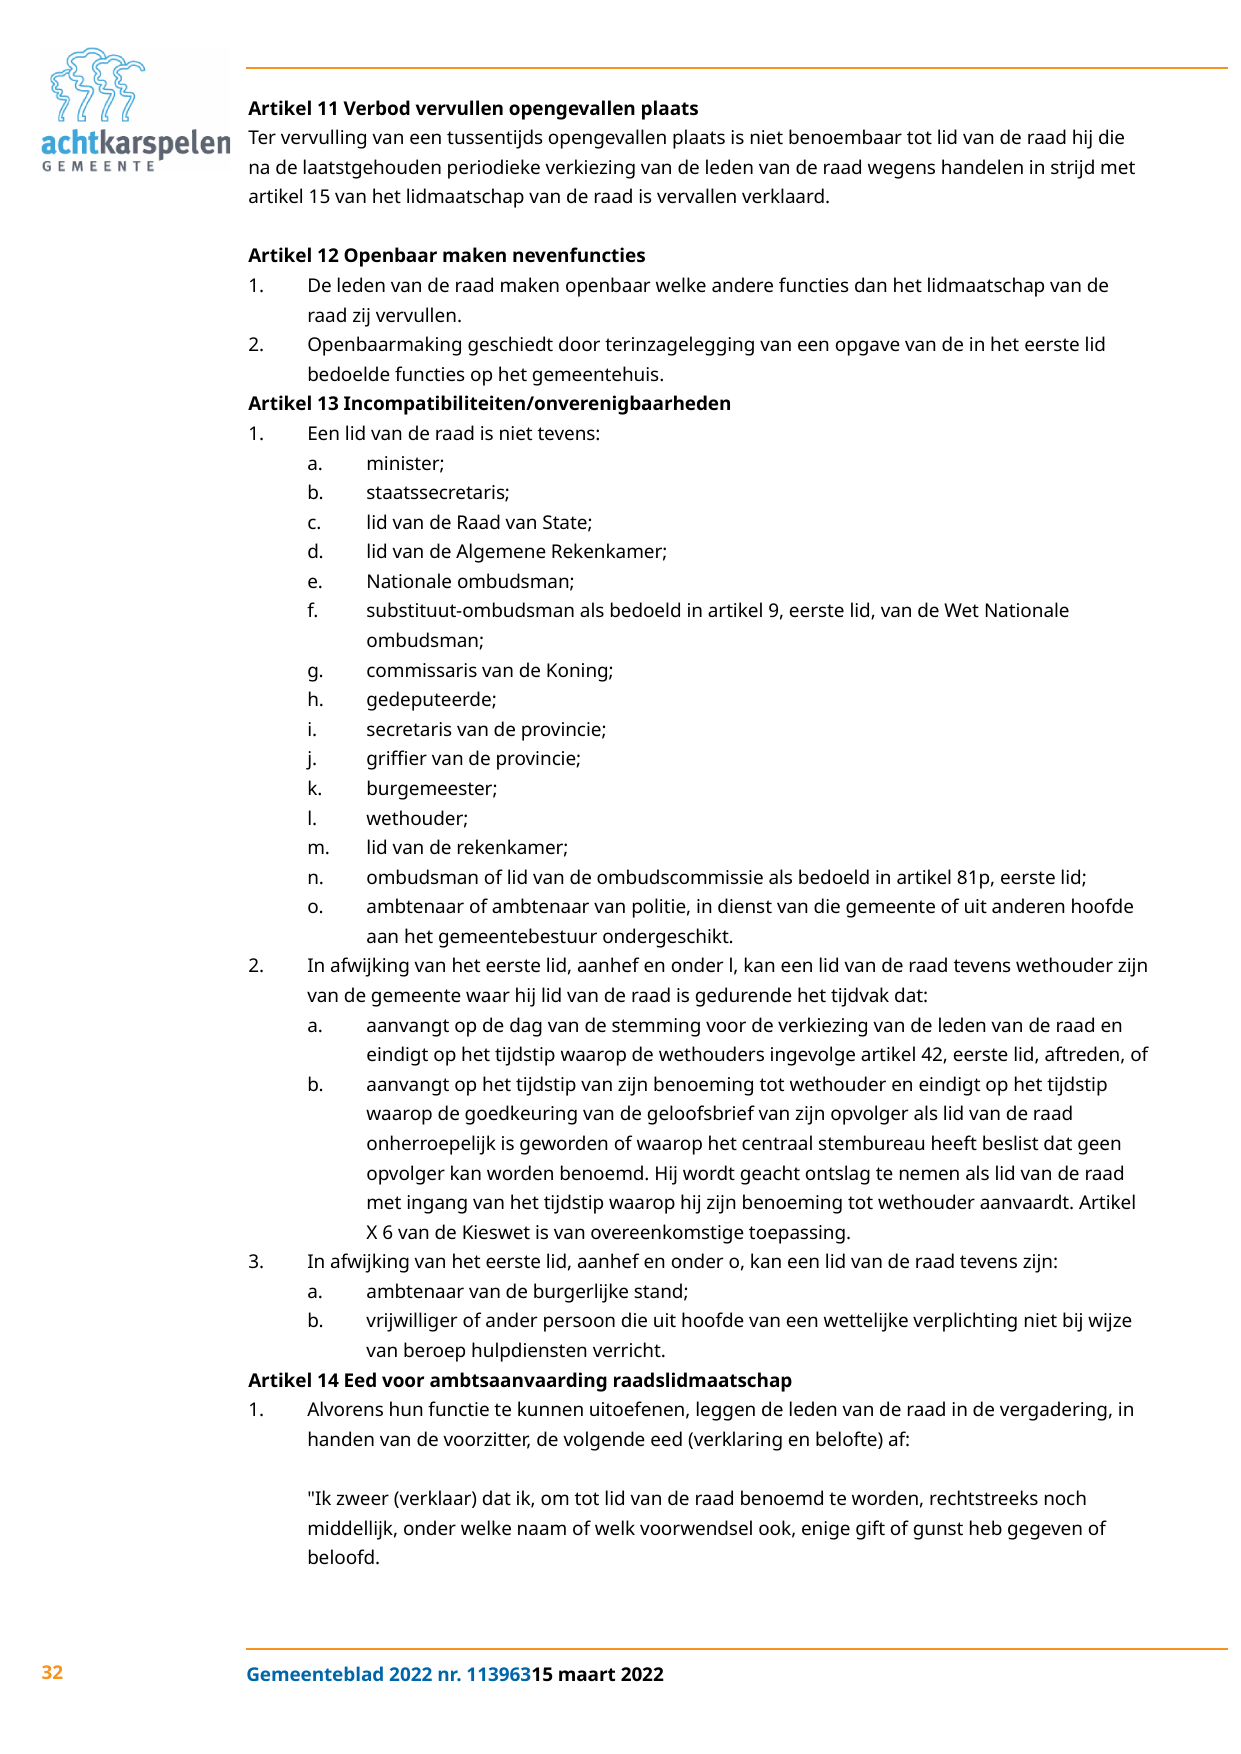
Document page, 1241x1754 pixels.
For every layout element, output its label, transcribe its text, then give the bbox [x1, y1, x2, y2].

list ambtenaar van de burgerlijke stand; [307, 1278, 1152, 1304]
text Artikel 13 Incompatibiliteiten/onverenigbaarheden [248, 391, 1152, 416]
list Alvorens hun functie te kunnen uitoefenen, leggen de leden van de raad in de vergadering, in handen van de voorzitter, de volgende eed (verklaring en belofte) af: [248, 1396, 1152, 1452]
list wethouder; [307, 805, 1152, 831]
list gedeputeerde; [307, 686, 1152, 712]
list aanvangt op het tijdstip van zijn benoeming tot wethouder en eindigt op het tijdstip waarop de goedkeuring van de geloofsbrief van zijn opvolger als lid van de raad onherroepelijk is geworden of waarop het centraal stembureau heeft beslist dat geen opvolger kan worden benoemd. Hij wordt geacht ontslag te nemen als lid van de raad met ingang van het tijdstip waarop hij zijn benoeming tot wethouder aanvaardt. Artikel X 6 van de Kieswet is van overeenkomstige toepassing. [307, 1071, 1152, 1245]
list vrijwilliger of ander persoon die uit hoofde van een wettelijke verplichting niet bij wijze van beroep hulpdiensten verricht. [307, 1308, 1152, 1363]
text Ter vervulling van een tussentijds opengevallen plaats is niet benoembaar tot lid van de raad hij die na de laatstgehouden periodieke verkiezing van de leden van de raad wegens handelen in strijd met artikel 15 van het lidmaatschap van de raad is vervallen verklaard. [248, 124, 1152, 209]
list ombudsman of lid van de ombudscommissie als bedoeld in artikel 81p, eerste lid; [307, 864, 1152, 890]
list staatssecretaris; [307, 479, 1152, 505]
text Artikel 14 Eed voor ambtsaanvaarding raadslidmaatschap [248, 1367, 1152, 1393]
list ambtenaar of ambtenaar van politie, in dienst van die gemeente of uit anderen hoofde aan het gemeentebestuur ondergeschikt. [307, 893, 1152, 949]
list lid van de Raad van State; [307, 509, 1152, 535]
text Artikel 11 Verbod vervullen opengevallen plaats [248, 95, 1152, 121]
list lid van de Algemene Rekenkamer; [307, 538, 1152, 564]
list Openbaarmaking geschiedt door terinzagelegging van een opgave van de in het eerste lid bedoelde functies op het gemeentehuis. [248, 331, 1152, 387]
text Artikel 12 Openbaar maken nevenfuncties [248, 243, 1152, 268]
list commissaris van de Koning; [307, 657, 1152, 683]
list De leden van de raad maken openbaar welke andere functies dan het lidmaatschap van de raad zij vervullen. [248, 272, 1152, 328]
list substituut-ombudsman als bedoeld in artikel 9, eerste lid, van de Wet Nationale ombudsman; [307, 598, 1152, 653]
list minister; [307, 450, 1152, 476]
list In afwijking van het eerste lid, aanhef en onder o, kan een lid van de raad tevens zijn: [248, 1248, 1152, 1274]
list secretaris van de provincie; [307, 716, 1152, 742]
list Een lid van de raad is niet tevens: [248, 420, 1152, 446]
list Nationale ombudsman; [307, 568, 1152, 594]
list lid van de rekenkamer; [307, 834, 1152, 860]
list griffier van de provincie; [307, 746, 1152, 771]
list aanvangt op de dag van de stemming voor de verkiezing van de leden van de raad en eindigt op het tijdstip waarop de wethouders ingevolge artikel 42, eerste lid, aftreden, of [307, 1012, 1152, 1067]
list "Ik zweer (verklaar) dat ik, om tot lid van de raad benoemd te worden, rechtstreeks noch middellijk, onder welke naam of welk voorwendsel ook, enige gift of gunst heb gegeven of beloofd. [248, 1485, 1152, 1570]
picture [41, 47, 231, 172]
list In afwijking van het eerste lid, aanhef en onder l, kan een lid van de raad tevens wethouder zijn van de gemeente waar hij lid van de raad is gedurende het tijdvak dat: [248, 953, 1152, 1008]
list burgemeester; [307, 775, 1152, 801]
